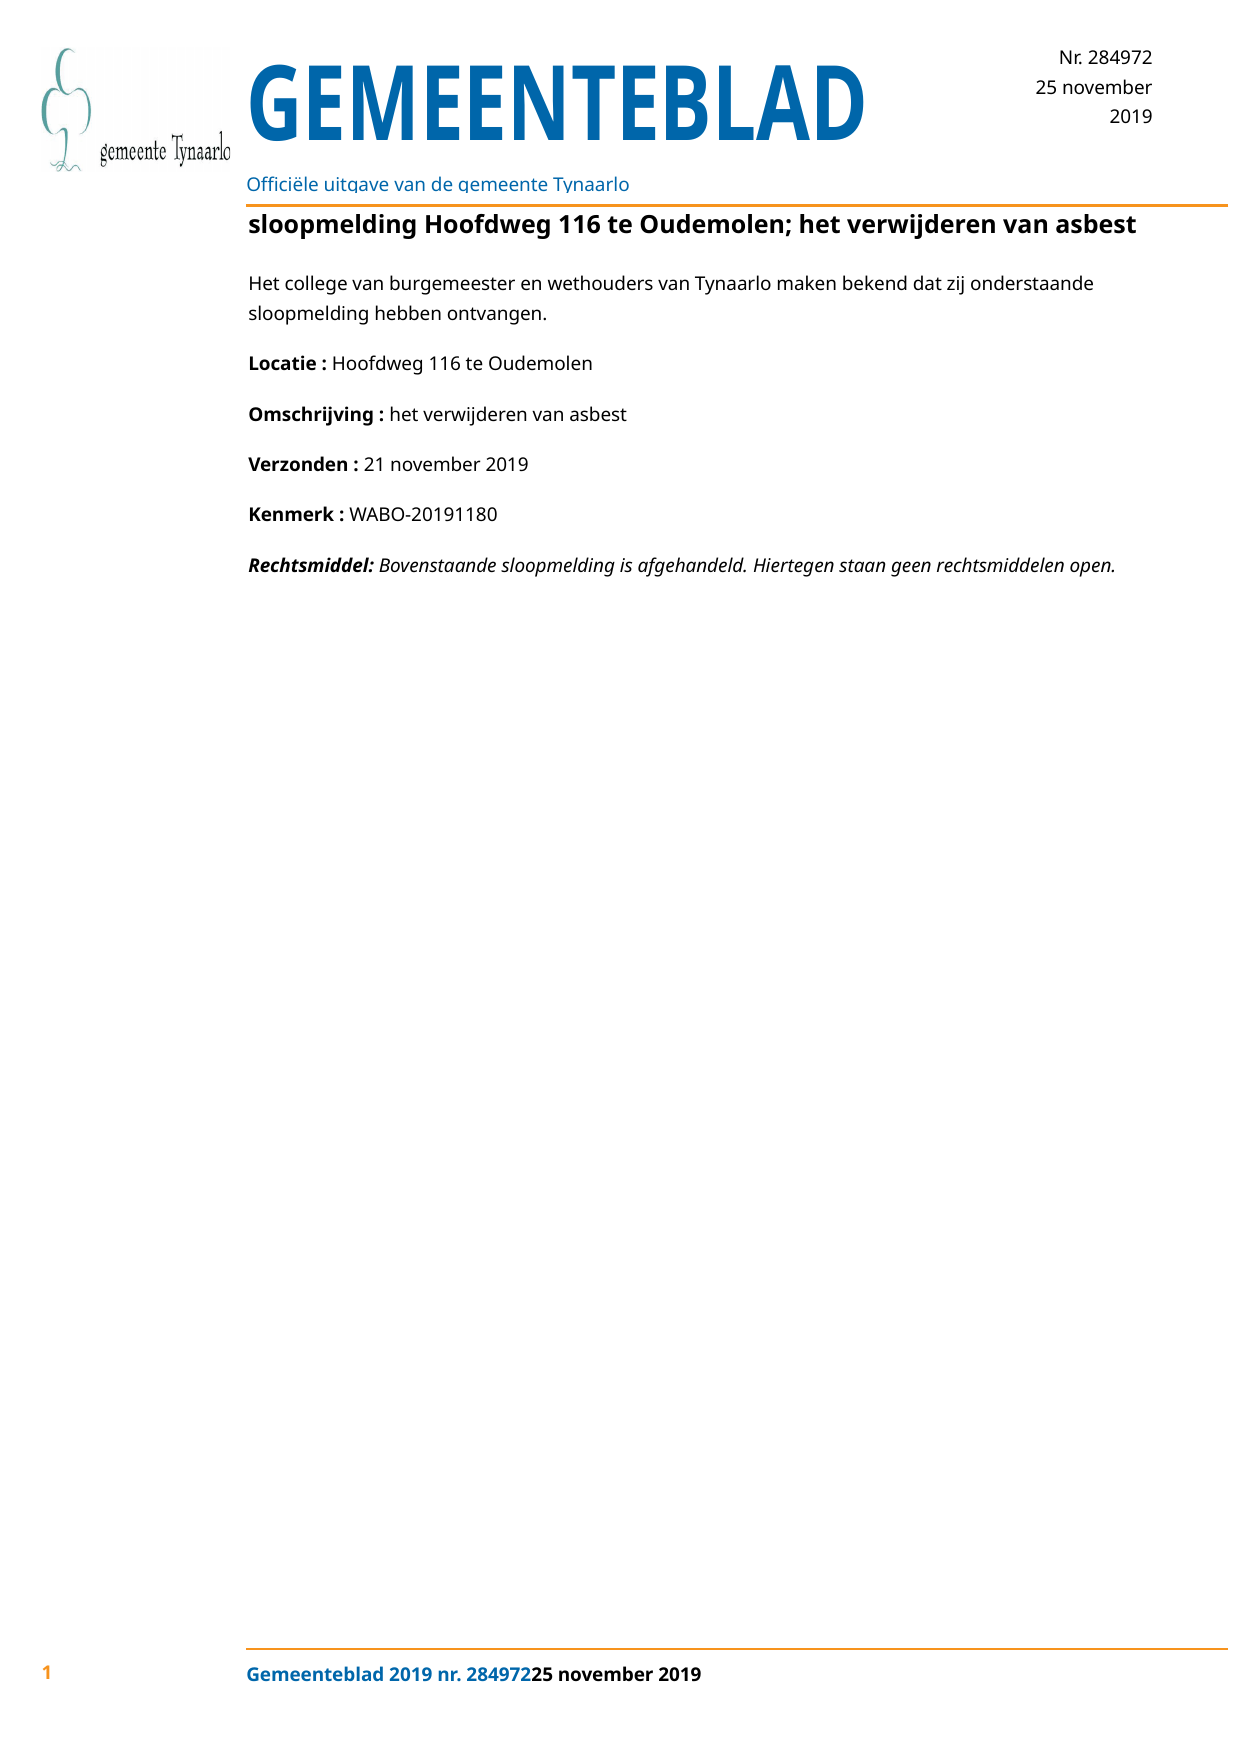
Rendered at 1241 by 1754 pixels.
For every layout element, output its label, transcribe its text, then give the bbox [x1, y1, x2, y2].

text sloopmelding Hoofdweg 116 te Oudemolen; het verwijderen van asbest [248, 207, 1152, 241]
text Locatie : Hoofdweg 116 te Oudemolen [248, 350, 1152, 376]
picture [41, 47, 231, 172]
text Verzonden : 21 november 2019 [248, 451, 1152, 477]
text Omschrijving : het verwijderen van asbest [248, 401, 1152, 426]
text Rechtsmiddel: Bovenstaande sloopmelding is afgehandeld. Hiertegen staan geen rechtsmiddelen open. [248, 552, 1152, 578]
text Het college van burgemeester en wethouders van Tynaarlo maken bekend dat zij onderstaande sloopmelding hebben ontvangen. [248, 270, 1152, 326]
text Kenmerk : WABO-20191180 [248, 502, 1152, 527]
